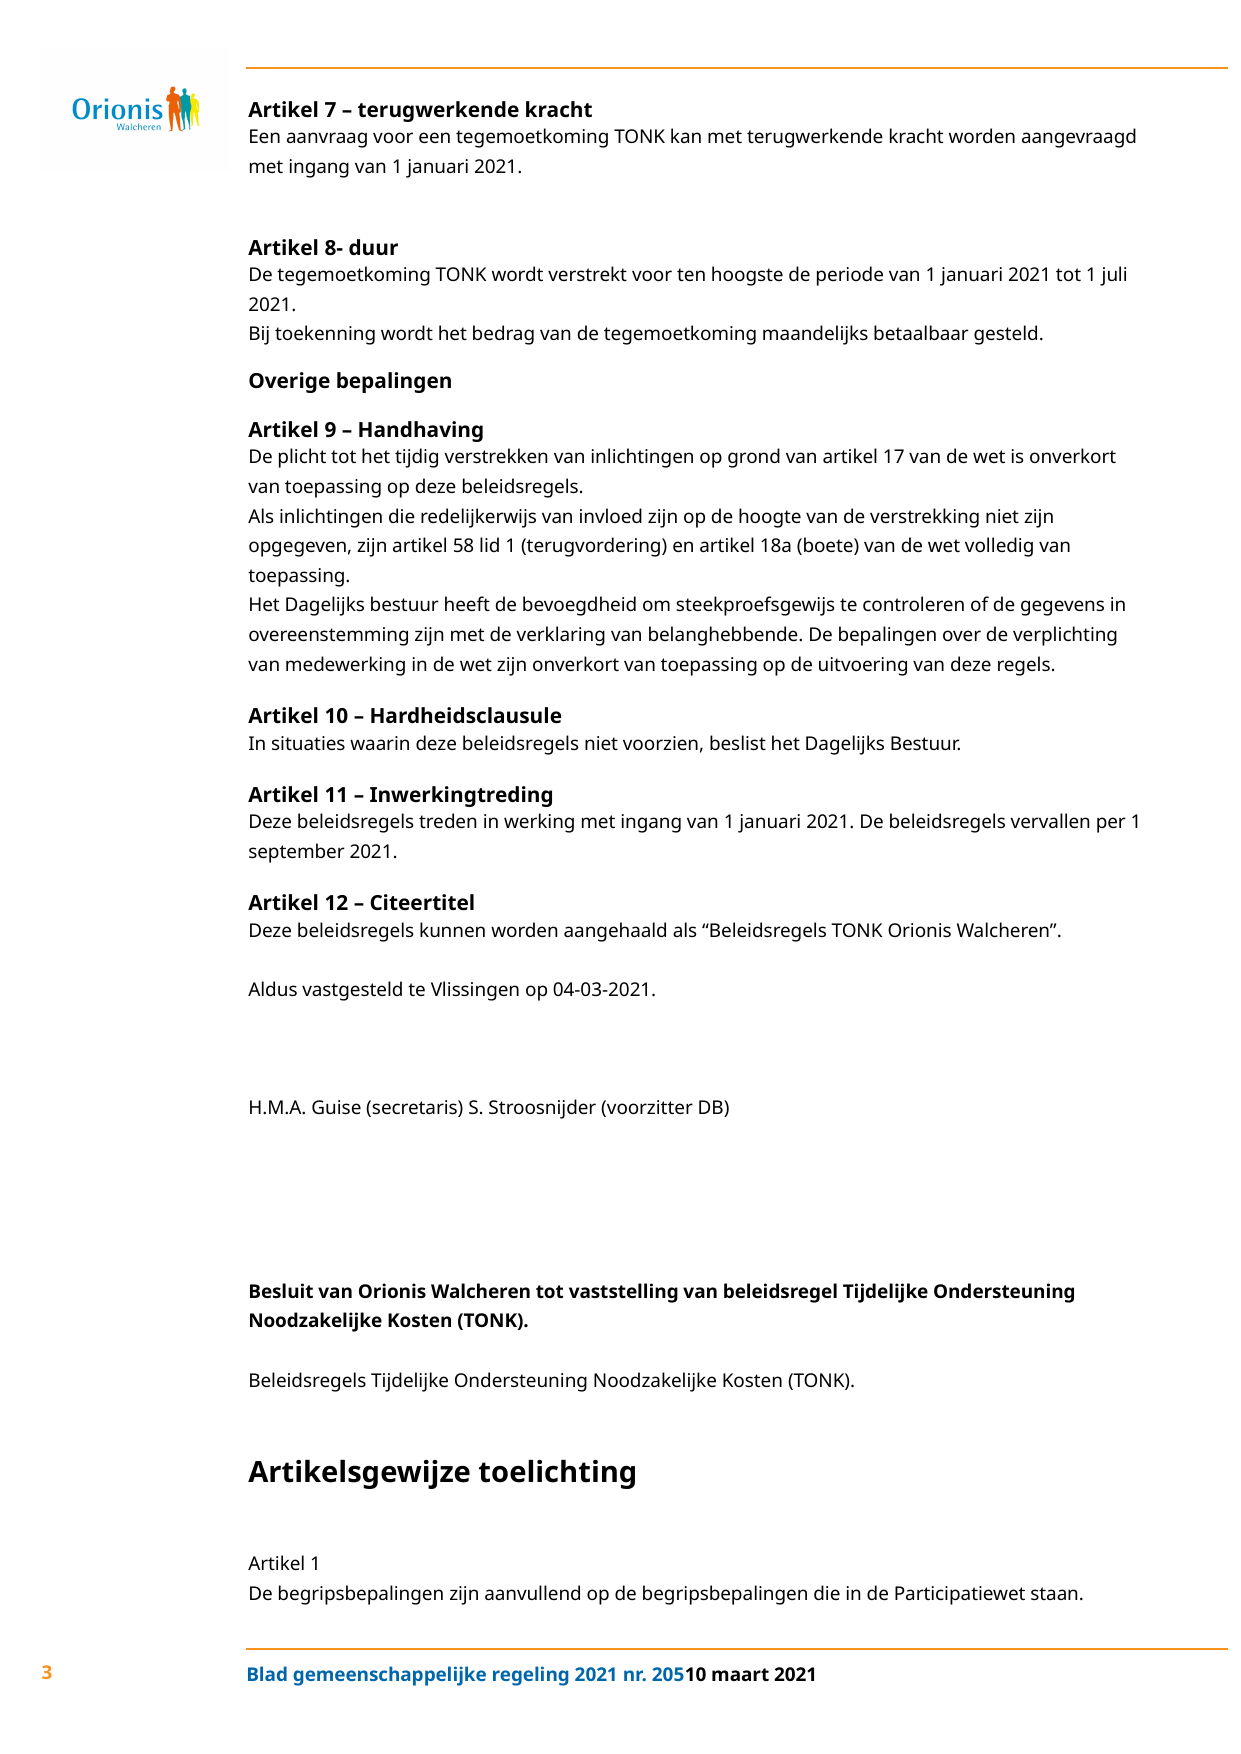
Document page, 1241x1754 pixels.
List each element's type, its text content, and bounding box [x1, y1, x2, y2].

text De begripsbepalingen zijn aanvullend op de begripsbepalingen die in de Participatiewet staan. [248, 1580, 1152, 1606]
text Besluit van Orionis Walcheren tot vaststelling van beleidsregel Tijdelijke Ondersteuning Noodzakelijke Kosten (TONK). [248, 1278, 1152, 1333]
text Artikel 1 [248, 1550, 1152, 1576]
text Beleidsregels Tijdelijke Ondersteuning Noodzakelijke Kosten (TONK). [248, 1367, 1152, 1393]
text Artikel 9 – Handhaving [248, 415, 1152, 444]
text Als inlichtingen die redelijkerwijs van invloed zijn op de hoogte van de verstrekking niet zijn opgegeven, zijn artikel 58 lid 1 (terugvordering) en artikel 18a (boete) van de wet volledig van toepassing. [248, 503, 1152, 588]
text Artikel 7 – terugwerkende kracht [248, 95, 1152, 123]
text Artikel 10 – Hardheidsclausule [248, 701, 1152, 730]
text Deze beleidsregels treden in werking met ingang van 1 januari 2021. De beleidsregels vervallen per 1 september 2021. [248, 808, 1152, 864]
text Artikelsgewijze toelichting [248, 1452, 1152, 1491]
picture [41, 47, 231, 172]
text In situaties waarin deze beleidsregels niet voorzien, beslist het Dagelijks Bestuur. [248, 730, 1152, 755]
text Deze beleidsregels kunnen worden aangehaald als “Beleidsregels TONK Orionis Walcheren”. [248, 917, 1152, 943]
text Het Dagelijks bestuur heeft de bevoegdheid om steekproefsgewijs te controleren of de gegevens in overeenstemming zijn met de verklaring van belanghebbende. De bepalingen over de verplichting van medewerking in de wet zijn onverkort van toepassing op de uitvoering van deze regels. [248, 592, 1152, 677]
text Artikel 8- duur [248, 233, 1152, 261]
text Aldus vastgesteld te Vlissingen op 04-03-2021. [248, 976, 1152, 1002]
text H.M.A. Guise (secretaris) S. Stroosnijder (voorzitter DB) [248, 1094, 1152, 1120]
text De tegemoetkoming TONK wordt verstrekt voor ten hoogste de periode van 1 januari 2021 tot 1 juli 2021. [248, 261, 1152, 317]
text Een aanvraag voor een tegemoetkoming TONK kan met terugwerkende kracht worden aangevraagd met ingang van 1 januari 2021. [248, 123, 1152, 178]
text Overige bepalingen [248, 366, 1152, 394]
text De plicht tot het tijdig verstrekken van inlichtingen op grond van artikel 17 van de wet is onverkort van toepassing op deze beleidsregels. [248, 444, 1152, 499]
text Bij toekenning wordt het bedrag van de tegemoetkoming maandelijks betaalbaar gesteld. [248, 320, 1152, 346]
text Artikel 11 – Inwerkingtreding [248, 780, 1152, 808]
text Artikel 12 – Citeertitel [248, 888, 1152, 917]
